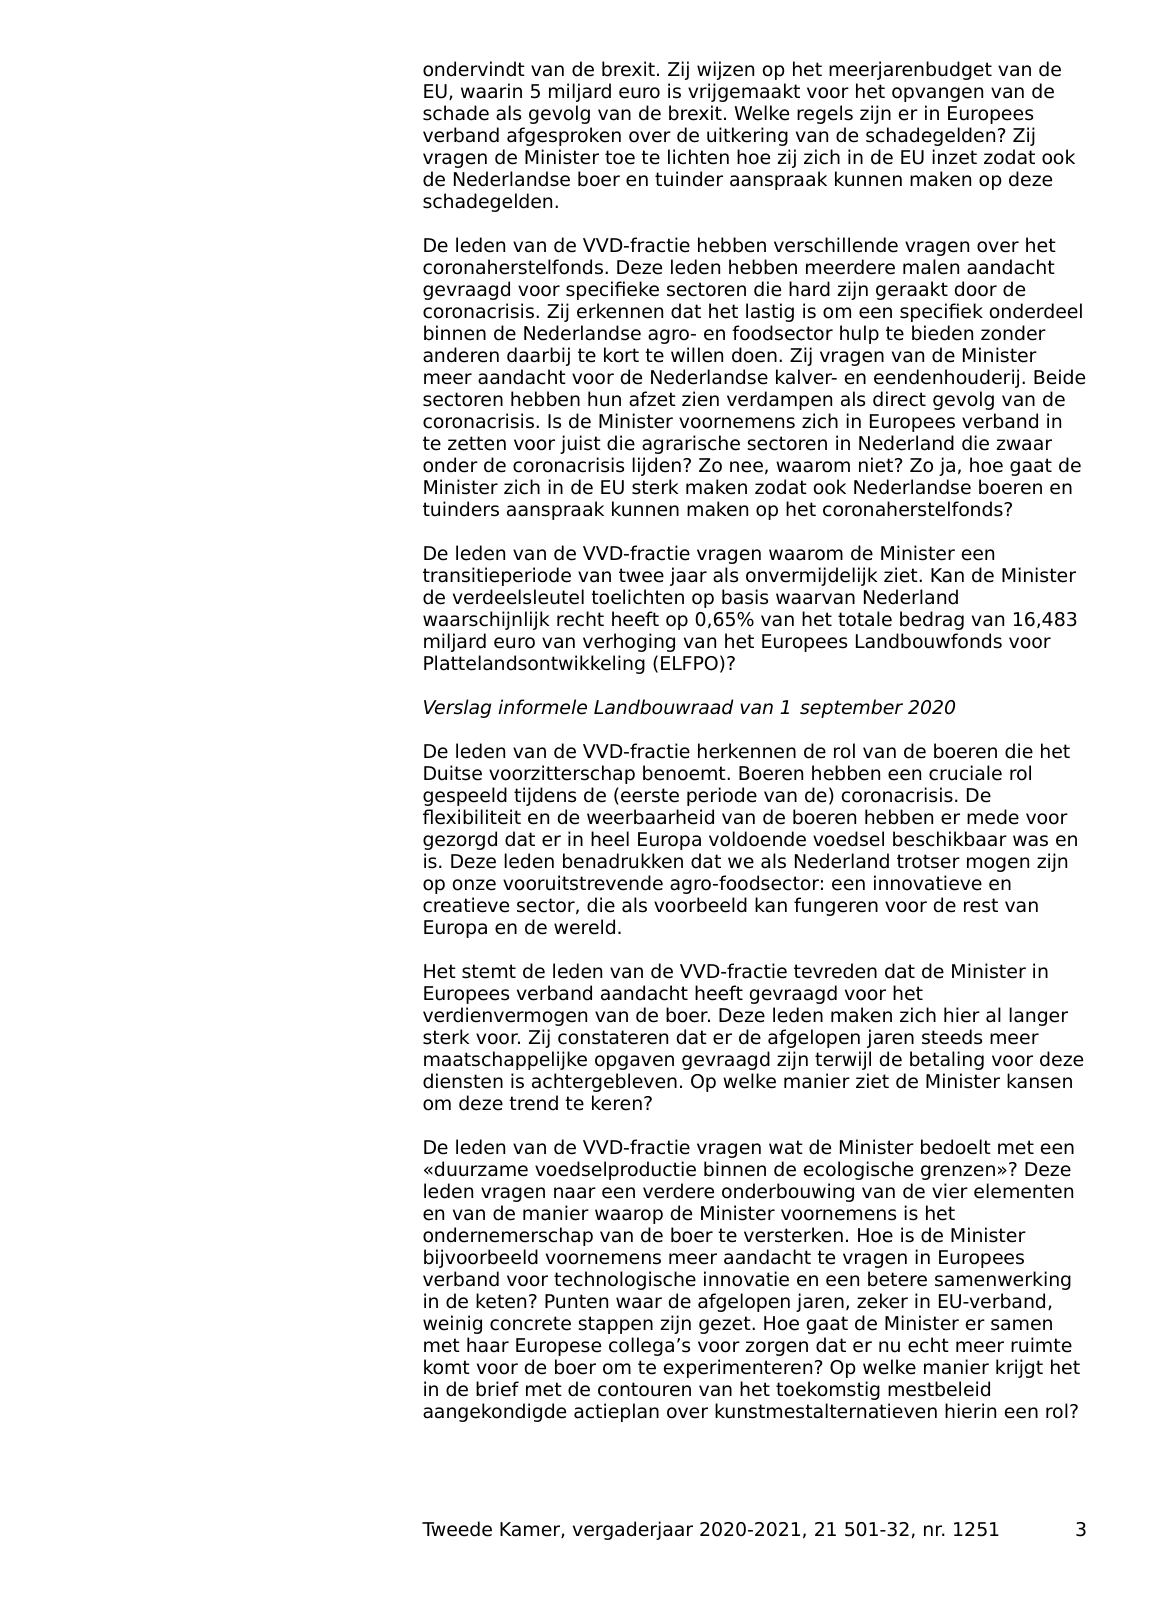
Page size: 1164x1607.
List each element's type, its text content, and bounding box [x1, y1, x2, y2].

text De leden van de VVD-fractie vragen waarom de Minister een transitieperiode van twee jaar als onvermijdelijk ziet. Kan de Minister de verdeelsleutel toelichten op basis waarvan Nederland waarschijnlijk recht heeft op 0,65% van het totale bedrag van 16,483 miljard euro van verhoging van het Europees Landbouwfonds voor Plattelandsontwikkeling (ELFPO)? [422, 543, 1087, 675]
text De leden van de VVD-fractie vragen wat de Minister bedoelt met een «duurzame voedselproductie binnen de ecologische grenzen»? Deze leden vragen naar een verdere onderbouwing van de vier elementen en van de manier waarop de Minister voornemens is het ondernemerschap van de boer te versterken. Hoe is de Minister bijvoorbeeld voornemens meer aandacht te vragen in Europees verband voor technologische innovatie en een betere samenwerking in de keten? Punten waar de afgelopen jaren, zeker in EU-verband, weinig concrete stappen zijn gezet. Hoe gaat de Minister er samen met haar Europese collega’s voor zorgen dat er nu echt meer ruimte komt voor de boer om te experimenteren? Op welke manier krijgt het in de brief met de contouren van het toekomstig mestbeleid aangekondigde actieplan over kunstmestalternatieven hierin een rol? [422, 1137, 1087, 1423]
text De leden van de VVD-fractie herkennen de rol van de boeren die het Duitse voorzitterschap benoemt. Boeren hebben een cruciale rol gespeeld tijdens de (eerste periode van de) coronacrisis. De flexibiliteit en de weerbaarheid van de boeren hebben er mede voor gezorgd dat er in heel Europa voldoende voedsel beschikbaar was en is. Deze leden benadrukken dat we als Nederland trotser mogen zijn op onze vooruitstrevende agro-foodsector: een innovatieve en creatieve sector, die als voorbeeld kan fungeren voor de rest van Europa en de wereld. [422, 741, 1087, 939]
subtitle Verslag informele Landbouwraad van 1 september 2020 [422, 697, 1087, 719]
text ondervindt van de brexit. Zij wijzen op het meerjarenbudget van de EU, waarin 5 miljard euro is vrijgemaakt voor het opvangen van de schade als gevolg van de brexit. Welke regels zijn er in Europees verband afgesproken over de uitkering van de schadegelden? Zij vragen de Minister toe te lichten hoe zij zich in de EU inzet zodat ook de Nederlandse boer en tuinder aanspraak kunnen maken op deze schadegelden. [422, 59, 1087, 213]
text De leden van de VVD-fractie hebben verschillende vragen over het coronaherstelfonds. Deze leden hebben meerdere malen aandacht gevraagd voor specifieke sectoren die hard zijn geraakt door de coronacrisis. Zij erkennen dat het lastig is om een specifiek onderdeel binnen de Nederlandse agro- en foodsector hulp te bieden zonder anderen daarbij te kort te willen doen. Zij vragen van de Minister meer aandacht voor de Nederlandse kalver- en eendenhouderij. Beide sectoren hebben hun afzet zien verdampen als direct gevolg van de coronacrisis. Is de Minister voornemens zich in Europees verband in te zetten voor juist die agrarische sectoren in Nederland die zwaar onder de coronacrisis lijden? Zo nee, waarom niet? Zo ja, hoe gaat de Minister zich in de EU sterk maken zodat ook Nederlandse boeren en tuinders aanspraak kunnen maken op het coronaherstelfonds? [422, 235, 1087, 521]
text Het stemt de leden van de VVD-fractie tevreden dat de Minister in Europees verband aandacht heeft gevraagd voor het verdienvermogen van de boer. Deze leden maken zich hier al langer sterk voor. Zij constateren dat er de afgelopen jaren steeds meer maatschappelijke opgaven gevraagd zijn terwijl de betaling voor deze diensten is achtergebleven. Op welke manier ziet de Minister kansen om deze trend te keren? [422, 961, 1087, 1115]
